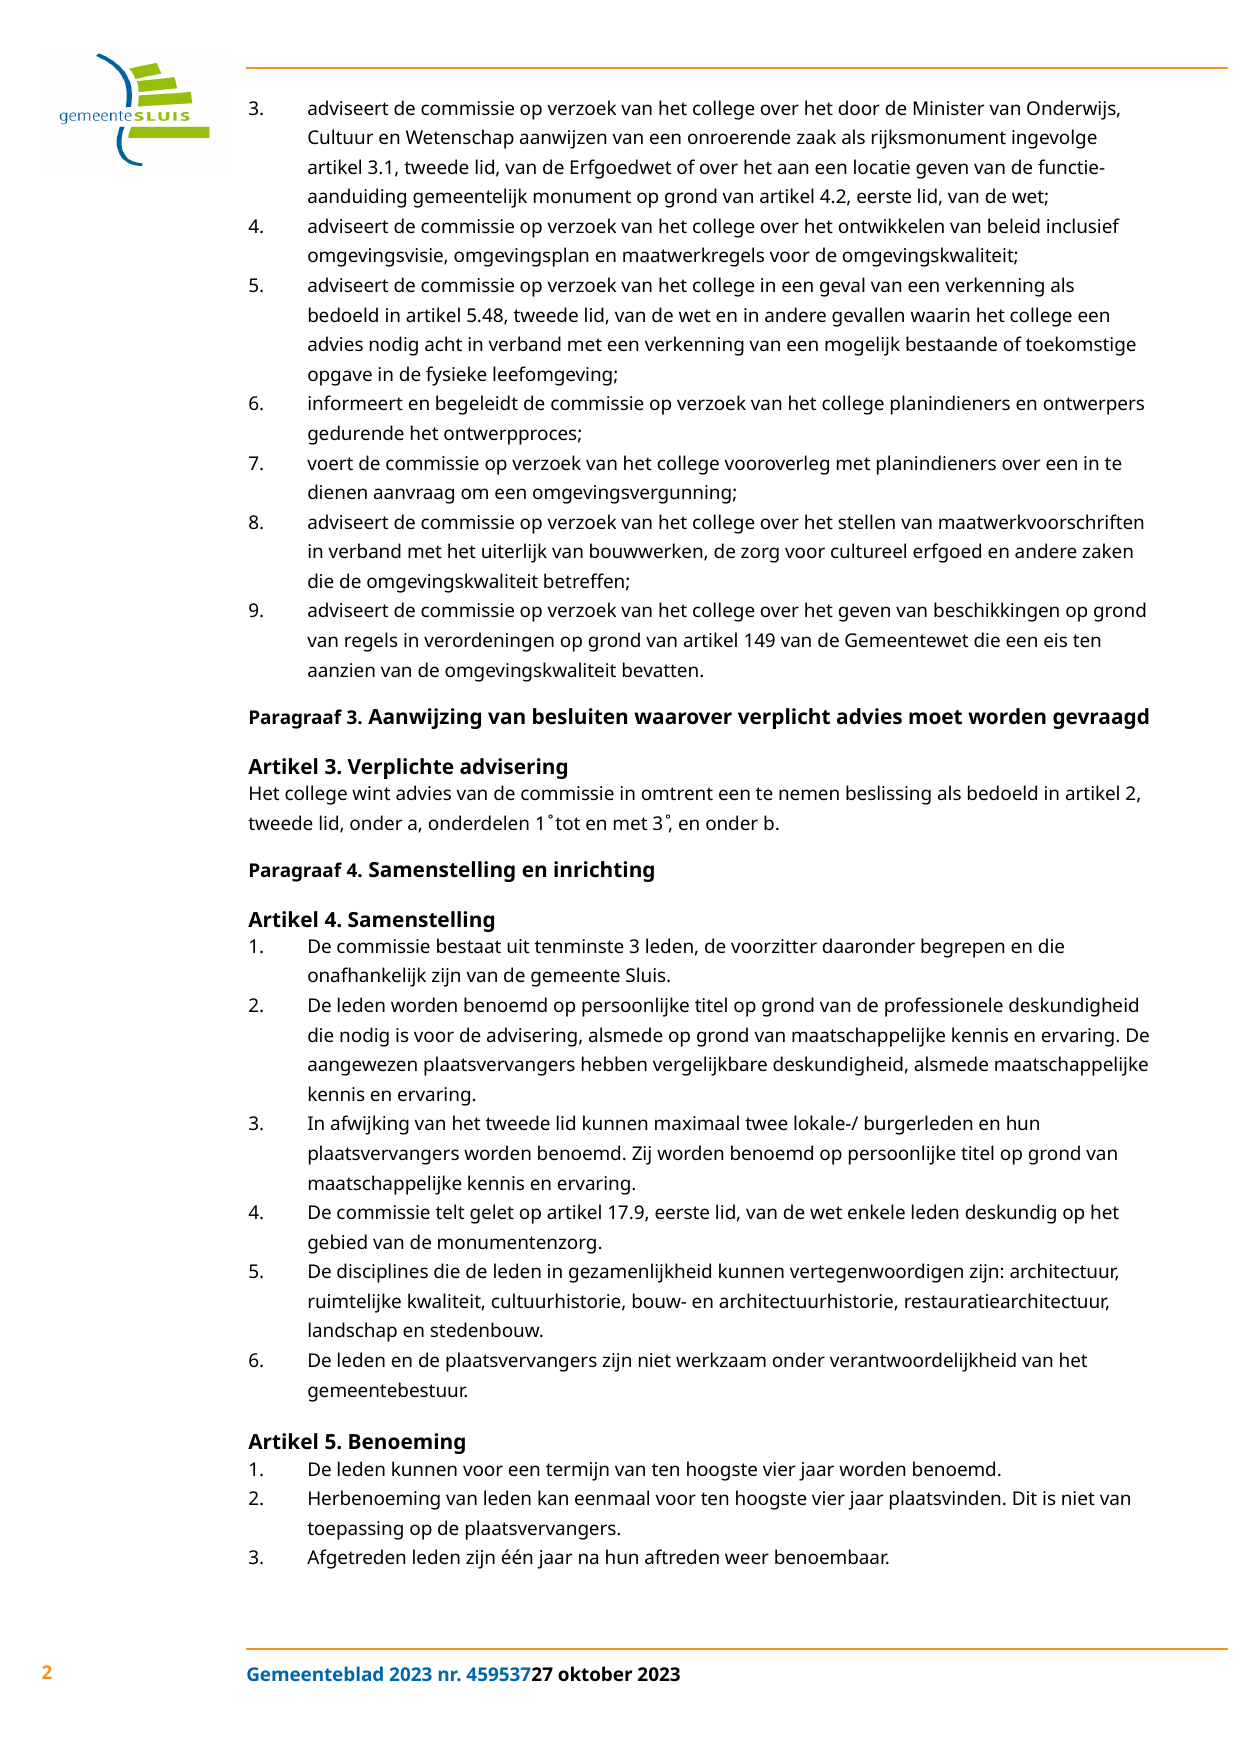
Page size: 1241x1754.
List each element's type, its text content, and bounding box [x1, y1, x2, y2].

list De leden worden benoemd op persoonlijke titel op grond van de professionele deskundigheid die nodig is voor de advisering, alsmede op grond van maatschappelijke kennis en ervaring. De aangewezen plaatsvervangers hebben vergelijkbare deskundigheid, alsmede maatschappelijke kennis en ervaring. [248, 992, 1152, 1107]
list adviseert de commissie op verzoek van het college over het stellen van maatwerkvoorschriften in verband met het uiterlijk van bouwwerken, de zorg voor cultureel erfgoed en andere zaken die de omgevingskwaliteit betreffen; [248, 509, 1152, 594]
text Paragraaf 3. Aanwijzing van besluiten waarover verplicht advies moet worden gevraagd [248, 702, 1152, 731]
list Herbenoeming van leden kan eenmaal voor ten hoogste vier jaar plaatsvinden. Dit is niet van toepassing op de plaatsvervangers. [248, 1485, 1152, 1541]
text Artikel 3. Verplichte advisering [248, 752, 1152, 780]
list De disciplines die de leden in gezamenlijkheid kunnen vertegenwoordigen zijn: architectuur, ruimtelijke kwaliteit, cultuurhistorie, bouw- en architectuurhistorie, restauratiearchitectuur, landschap en stedenbouw. [248, 1258, 1152, 1343]
list adviseert de commissie op verzoek van het college in een geval van een verkenning als bedoeld in artikel 5.48, tweede lid, van de wet en in andere gevallen waarin het college een advies nodig acht in verband met een verkenning van een mogelijk bestaande of toekomstige opgave in de fysieke leefomgeving; [248, 272, 1152, 387]
list De commissie bestaat uit tenminste 3 leden, de voorzitter daaronder begrepen en die onafhankelijk zijn van de gemeente Sluis. [248, 933, 1152, 988]
list adviseert de commissie op verzoek van het college over het door de Minister van Onderwijs, Cultuur en Wetenschap aanwijzen van een onroerende zaak als rijksmonument ingevolge artikel 3.1, tweede lid, van de Erfgoedwet of over het aan een locatie geven van de functie-aanduiding gemeentelijk monument op grond van artikel 4.2, eerste lid, van de wet; [248, 95, 1152, 209]
text Artikel 4. Samenstelling [248, 905, 1152, 933]
list De commissie telt gelet op artikel 17.9, eerste lid, van de wet enkele leden deskundig op het gebied van de monumentenzorg. [248, 1199, 1152, 1255]
list voert de commissie op verzoek van het college vooroverleg met planindieners over een in te dienen aanvraag om een omgevingsvergunning; [248, 450, 1152, 505]
list adviseert de commissie op verzoek van het college over het geven van beschikkingen op grond van regels in verordeningen op grond van artikel 149 van de Gemeentewet die een eis ten aanzien van de omgevingskwaliteit bevatten. [248, 598, 1152, 683]
picture [41, 47, 231, 172]
list De leden en de plaatsvervangers zijn niet werkzaam onder verantwoordelijkheid van het gemeentebestuur. [248, 1347, 1152, 1403]
list adviseert de commissie op verzoek van het college over het ontwikkelen van beleid inclusief omgevingsvisie, omgevingsplan en maatwerkregels voor de omgevingskwaliteit; [248, 213, 1152, 268]
text Artikel 5. Benoeming [248, 1427, 1152, 1456]
list In afwijking van het tweede lid kunnen maximaal twee lokale-/ burgerleden en hun plaatsvervangers worden benoemd. Zij worden benoemd op persoonlijke titel op grond van maatschappelijke kennis en ervaring. [248, 1111, 1152, 1196]
text Het college wint advies van de commissie in omtrent een te nemen beslissing als bedoeld in artikel 2, tweede lid, onder a, onderdelen 1 ̊ tot en met 3 ̊, en onder b. [248, 780, 1152, 836]
list informeert en begeleidt de commissie op verzoek van het college planindieners en ontwerpers gedurende het ontwerpproces; [248, 391, 1152, 446]
text Paragraaf 4. Samenstelling en inrichting [248, 855, 1152, 884]
list De leden kunnen voor een termijn van ten hoogste vier jaar worden benoemd. [248, 1456, 1152, 1481]
list Afgetreden leden zijn één jaar na hun aftreden weer benoembaar. [248, 1544, 1152, 1570]
